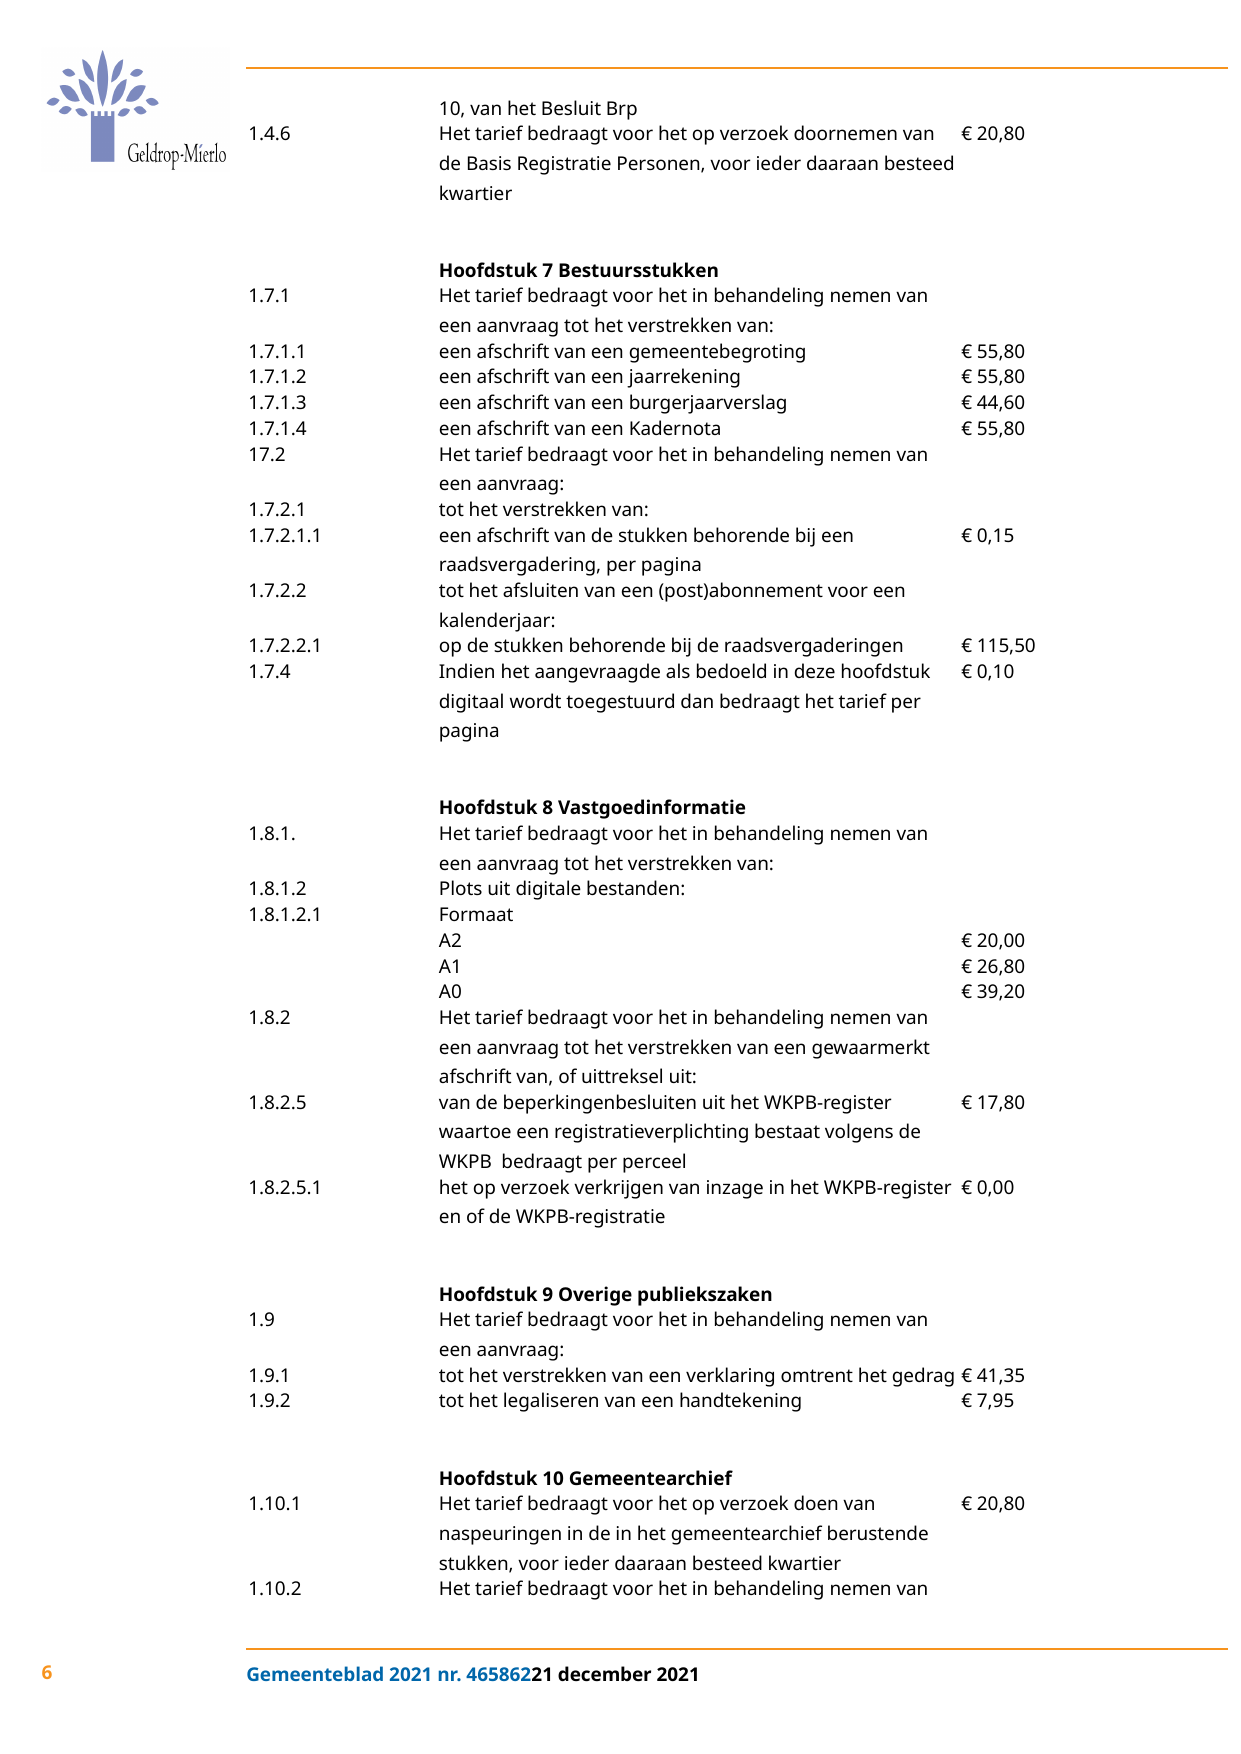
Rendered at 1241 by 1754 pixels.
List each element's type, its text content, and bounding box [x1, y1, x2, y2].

table_cell [961, 795, 1152, 820]
table_cell [961, 577, 1152, 632]
table_cell 1.8.1.2.1 [248, 901, 439, 927]
table_cell [961, 1413, 1152, 1439]
table_cell [961, 1004, 1152, 1089]
table_cell [961, 1439, 1152, 1465]
table_cell [248, 953, 439, 978]
table_cell € 44,60 [961, 389, 1152, 415]
table_cell 1.9.1 [248, 1362, 439, 1388]
table_cell [439, 743, 961, 769]
table_cell [961, 1575, 1152, 1601]
table_cell [248, 1439, 439, 1465]
table_cell tot het verstrekken van een verklaring omtrent het gedrag [439, 1362, 961, 1388]
table_cell [248, 769, 439, 794]
table_cell € 115,50 [961, 633, 1152, 658]
table_cell 1.4.6 [248, 121, 439, 205]
table_cell Het tarief bedraagt voor het op verzoek doen van naspeuringen in de in het gemeentearchief berustende stukken, voor ieder daaraan besteed kwartier [439, 1491, 961, 1575]
table_cell 1.8.2.5 [248, 1089, 439, 1174]
table_cell 1.10.2 [248, 1575, 439, 1601]
table_cell [248, 231, 439, 257]
table_cell [961, 95, 1152, 121]
table_cell [961, 820, 1152, 876]
table_cell [961, 769, 1152, 794]
table_cell [248, 205, 439, 231]
table_cell Het tarief bedraagt voor het in behandeling nemen van een aanvraag tot het verstrekken van: [439, 283, 961, 338]
table_cell Plots uit digitale bestanden: [439, 876, 961, 901]
table_cell 1.7.4 [248, 658, 439, 743]
table_cell [248, 979, 439, 1004]
table_cell € 7,95 [961, 1388, 1152, 1413]
table_cell [961, 231, 1152, 257]
table_cell 1.8.2.5.1 [248, 1174, 439, 1229]
table_cell een afschrift van de stukken behorende bij een raadsvergadering, per pagina [439, 522, 961, 577]
table_cell [439, 1255, 961, 1281]
table_cell 1.9 [248, 1307, 439, 1362]
table_cell [248, 795, 439, 820]
table_cell [248, 1229, 439, 1255]
table_cell 1.7.2.2.1 [248, 633, 439, 658]
table_cell [961, 205, 1152, 231]
picture [41, 47, 231, 172]
table_cell Hoofdstuk 10 Gemeentearchief [439, 1465, 961, 1491]
table_cell een afschrift van een burgerjaarverslag [439, 389, 961, 415]
table_cell [248, 257, 439, 283]
table_cell Het tarief bedraagt voor het in behandeling nemen van een aanvraag tot het verstrekken van: [439, 820, 961, 876]
table_cell [439, 205, 961, 231]
table_cell [961, 1307, 1152, 1362]
table_cell € 0,00 [961, 1174, 1152, 1229]
table_cell [961, 1281, 1152, 1307]
table_cell € 55,80 [961, 338, 1152, 364]
table_cell 10, van het Besluit Brp [439, 95, 961, 121]
table_cell 1.8.1. [248, 820, 439, 876]
table_cell A1 [439, 953, 961, 978]
table_cell € 41,35 [961, 1362, 1152, 1388]
table_cell [248, 743, 439, 769]
table_cell € 55,80 [961, 415, 1152, 441]
table_cell 1.7.1.4 [248, 415, 439, 441]
table_cell Het tarief bedraagt voor het in behandeling nemen van een aanvraag: [439, 1307, 961, 1362]
table_cell van de beperkingenbesluiten uit het WKPB-register waartoe een registratieverplichting bestaat volgens de WKPB bedraagt per perceel [439, 1089, 961, 1174]
table_cell Hoofdstuk 9 Overige publiekszaken [439, 1281, 961, 1307]
table_cell 1.7.1.2 [248, 364, 439, 389]
table_cell A2 [439, 927, 961, 953]
table_cell [961, 441, 1152, 496]
table_cell [961, 876, 1152, 901]
table_cell [439, 769, 961, 794]
table_cell een afschrift van een Kadernota [439, 415, 961, 441]
table_cell [439, 1413, 961, 1439]
table_cell [248, 1413, 439, 1439]
table_cell 1.7.2.1 [248, 496, 439, 522]
table_cell 1.10.1 [248, 1491, 439, 1575]
table_cell Het tarief bedraagt voor het in behandeling nemen van een aanvraag: [439, 441, 961, 496]
table_cell € 0,15 [961, 522, 1152, 577]
table_cell tot het afsluiten van een (post)abonnement voor een kalenderjaar: [439, 577, 961, 632]
table_cell [248, 95, 439, 121]
table_cell [439, 1439, 961, 1465]
table_cell € 17,80 [961, 1089, 1152, 1174]
table_cell [961, 743, 1152, 769]
table_cell € 55,80 [961, 364, 1152, 389]
table_cell [961, 1229, 1152, 1255]
table_cell [961, 901, 1152, 927]
table_cell 1.7.1.3 [248, 389, 439, 415]
table_cell € 0,10 [961, 658, 1152, 743]
table_cell 1.9.2 [248, 1388, 439, 1413]
table_cell [961, 496, 1152, 522]
table_cell een afschrift van een gemeentebegroting [439, 338, 961, 364]
table_cell op de stukken behorende bij de raadsvergaderingen [439, 633, 961, 658]
table_cell A0 [439, 979, 961, 1004]
table_cell 1.7.2.1.1 [248, 522, 439, 577]
table_cell tot het verstrekken van: [439, 496, 961, 522]
table_cell een afschrift van een jaarrekening [439, 364, 961, 389]
table_cell [439, 1229, 961, 1255]
table_cell 1.8.1.2 [248, 876, 439, 901]
table_cell 1.7.1 [248, 283, 439, 338]
table_cell 1.7.2.2 [248, 577, 439, 632]
table_cell tot het legaliseren van een handtekening [439, 1388, 961, 1413]
table_cell [961, 1255, 1152, 1281]
table_cell € 39,20 [961, 979, 1152, 1004]
table_cell 1.8.2 [248, 1004, 439, 1089]
table_cell [439, 231, 961, 257]
table_cell [248, 1255, 439, 1281]
table_cell Indien het aangevraagde als bedoeld in deze hoofdstuk digitaal wordt toegestuurd dan bedraagt het tarief per pagina [439, 658, 961, 743]
table_cell Het tarief bedraagt voor het op verzoek doornemen van de Basis Registratie Personen, voor ieder daaraan besteed kwartier [439, 121, 961, 205]
table_cell 1.7.1.1 [248, 338, 439, 364]
table_cell € 20,80 [961, 1491, 1152, 1575]
table_cell [248, 1465, 439, 1491]
table_cell [961, 283, 1152, 338]
table_cell Het tarief bedraagt voor het in behandeling nemen van een aanvraag tot het verstrekken van een gewaarmerkt afschrift van, of uittreksel uit: [439, 1004, 961, 1089]
table_cell € 20,80 [961, 121, 1152, 205]
table_cell [961, 1465, 1152, 1491]
table_cell 17.2 [248, 441, 439, 496]
table_cell € 20,00 [961, 927, 1152, 953]
table_cell [248, 1281, 439, 1307]
table_cell het op verzoek verkrijgen van inzage in het WKPB-register en of de WKPB-registratie [439, 1174, 961, 1229]
table_cell [248, 927, 439, 953]
table_cell Hoofdstuk 7 Bestuursstukken [439, 257, 961, 283]
table_cell Formaat [439, 901, 961, 927]
table_cell [961, 257, 1152, 283]
table_cell € 26,80 [961, 953, 1152, 978]
table_cell Hoofdstuk 8 Vastgoedinformatie [439, 795, 961, 820]
table_cell Het tarief bedraagt voor het in behandeling nemen van [439, 1575, 961, 1601]
